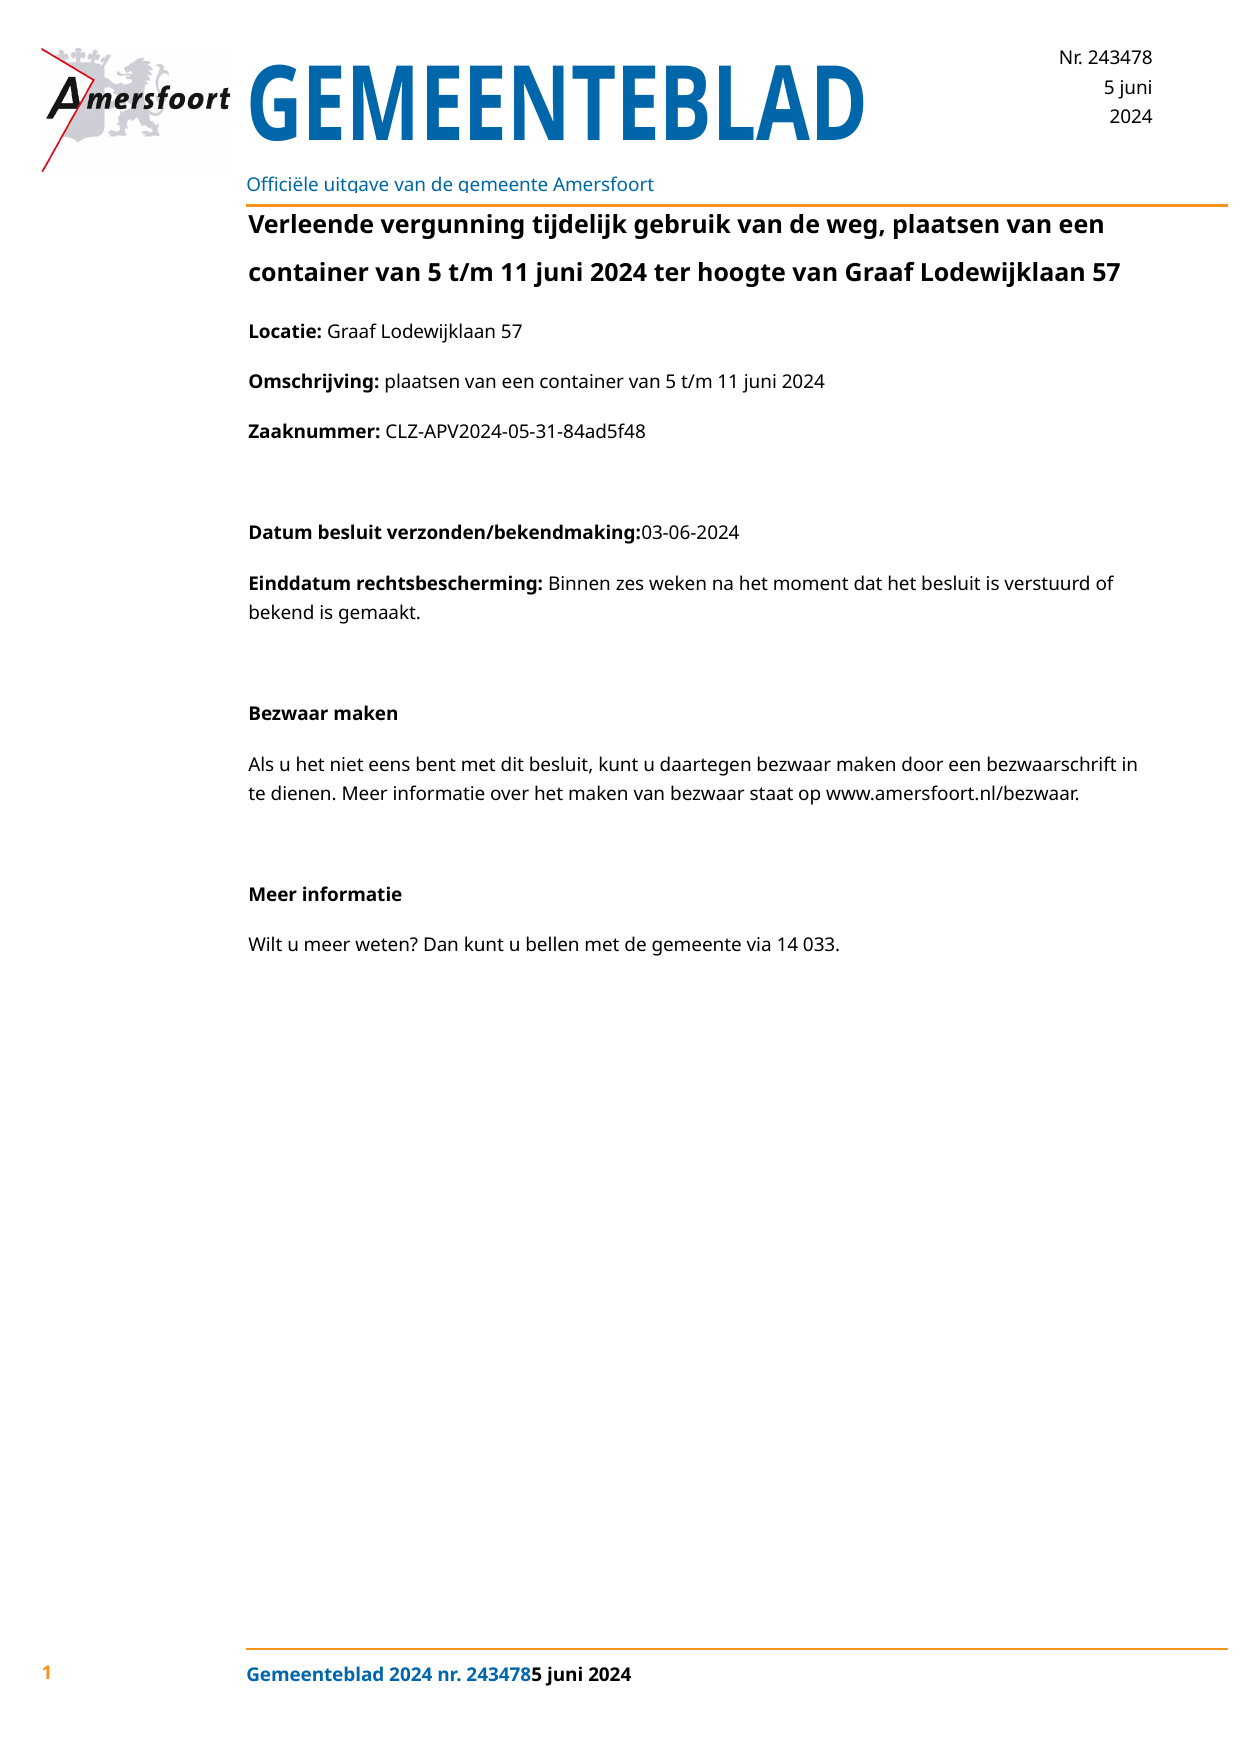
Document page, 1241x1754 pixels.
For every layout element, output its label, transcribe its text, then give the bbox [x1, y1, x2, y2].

picture [41, 47, 231, 172]
text Wilt u meer weten? Dan kunt u bellen met de gemeente via 14 033. [248, 932, 1152, 957]
text Als u het niet eens bent met dit besluit, kunt u daartegen bezwaar maken door een bezwaarschrift in te dienen. Meer informatie over het maken van bezwaar staat op www.amersfoort.nl/bezwaar. [248, 751, 1152, 806]
text Einddatum rechtsbescherming: Binnen zes weken na het moment dat het besluit is verstuurd of bekend is gemaakt. [248, 570, 1152, 625]
text Meer informatie [248, 881, 1152, 907]
text Zaaknummer: CLZ-APV2024-05-31-84ad5f48 [248, 419, 1152, 444]
text Datum besluit verzonden/bekendmaking:03-06-2024 [248, 519, 1152, 545]
text Bezwaar maken [248, 700, 1152, 726]
text Omschrijving: plaatsen van een container van 5 t/m 11 juni 2024 [248, 368, 1152, 394]
text Verleende vergunning tijdelijk gebruik van de weg, plaatsen van een container van 5 t/m 11 juni 2024 ter hoogte van Graaf Lodewijklaan 57 [248, 207, 1152, 288]
text Locatie: Graaf Lodewijklaan 57 [248, 318, 1152, 344]
